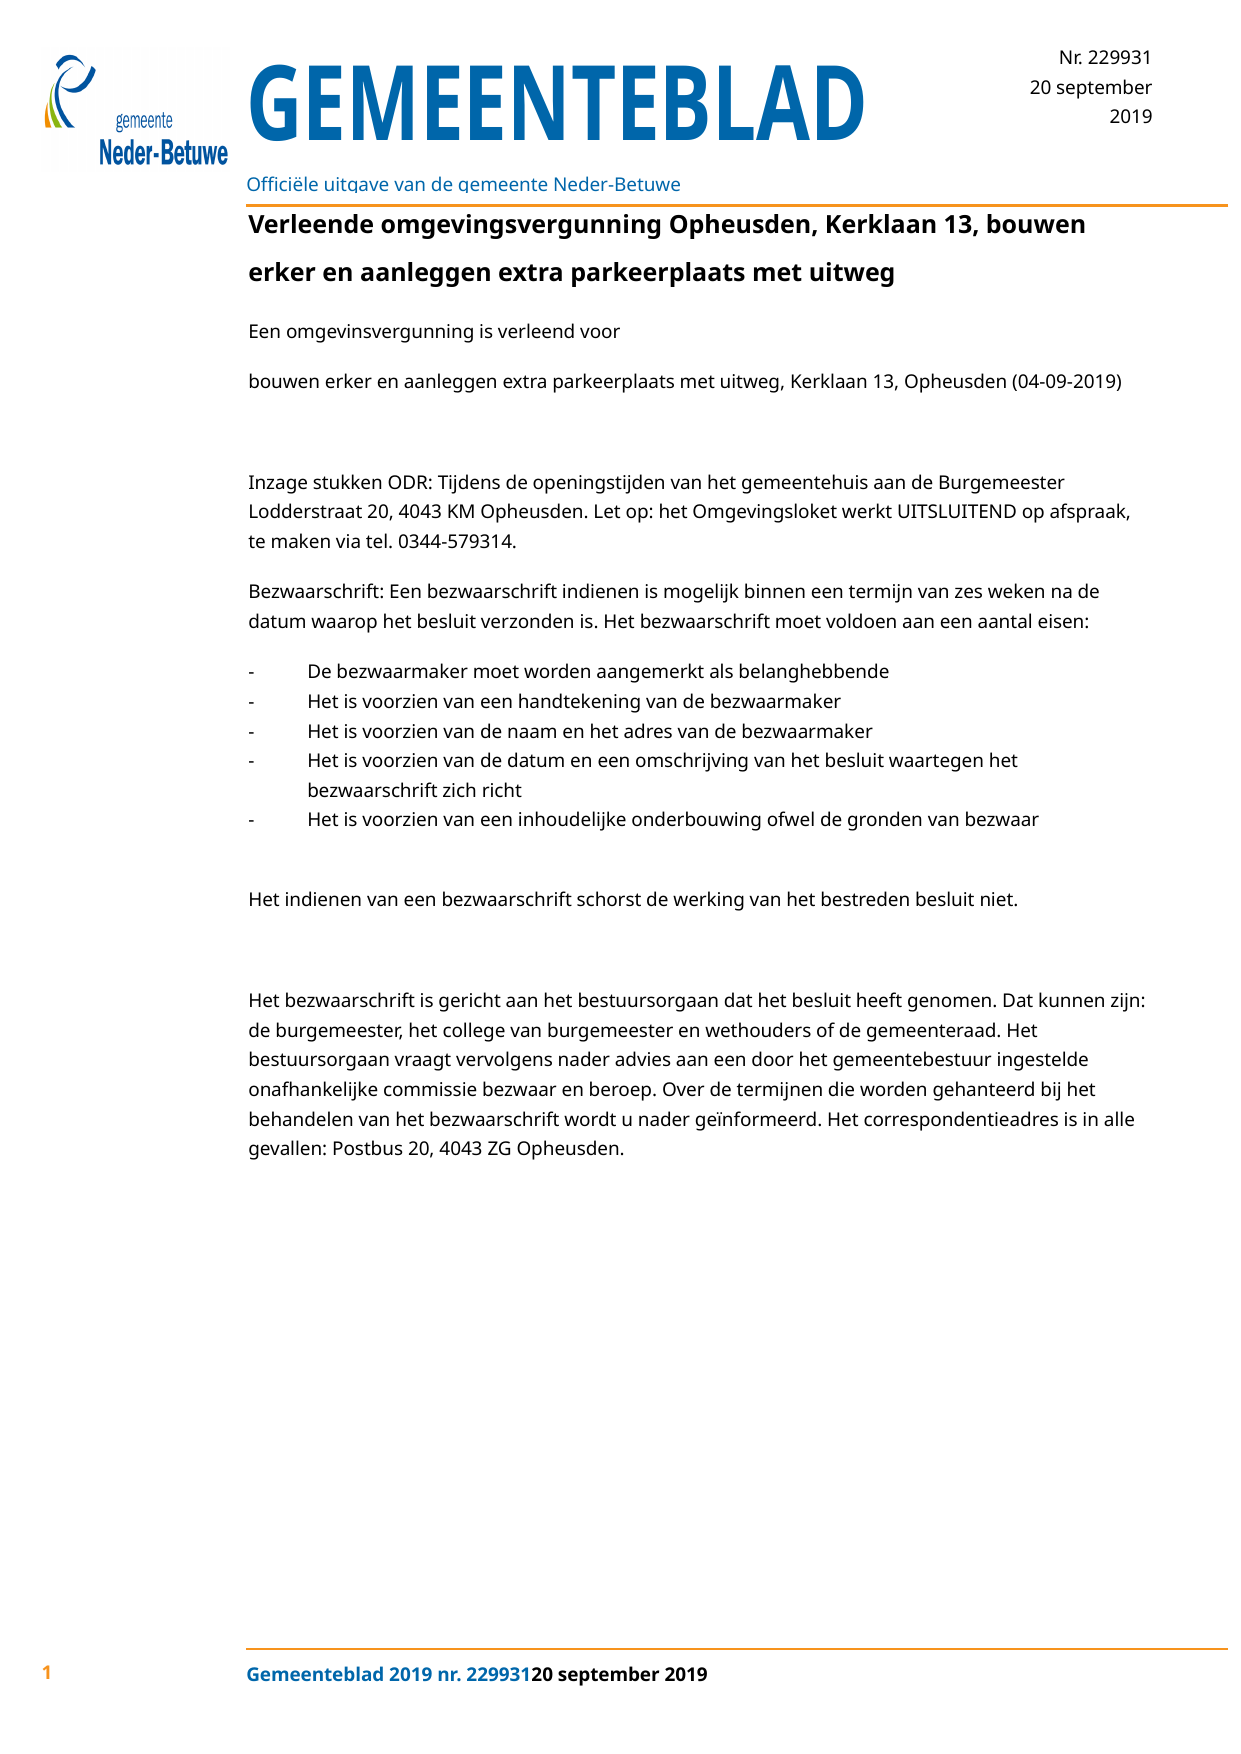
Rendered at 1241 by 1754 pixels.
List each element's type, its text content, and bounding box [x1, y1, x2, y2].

list Het is voorzien van de datum en een omschrijving van het besluit waartegen het bezwaarschrift zich richt [248, 747, 1152, 803]
text Het indienen van een bezwaarschrift schorst de werking van het bestreden besluit niet. [248, 887, 1152, 912]
list De bezwaarmaker moet worden aangemerkt als belanghebbende [248, 659, 1152, 684]
text bouwen erker en aanleggen extra parkeerplaats met uitweg, Kerklaan 13, Opheusden (04-09-2019) [248, 368, 1152, 394]
list Het is voorzien van een inhoudelijke onderbouwing ofwel de gronden van bezwaar [248, 807, 1152, 832]
text Verleende omgevingsvergunning Opheusden, Kerklaan 13, bouwen erker en aanleggen extra parkeerplaats met uitweg [248, 207, 1152, 288]
picture [41, 47, 231, 172]
text Een omgevinsvergunning is verleend voor [248, 318, 1152, 344]
text Inzage stukken ODR: Tijdens de openingstijden van het gemeentehuis aan de Burgemeester Lodderstraat 20, 4043 KM Opheusden. Let op: het Omgevingsloket werkt UITSLUITEND op afspraak, te maken via tel. 0344-579314. [248, 469, 1152, 554]
list Het is voorzien van de naam en het adres van de bezwaarmaker [248, 718, 1152, 744]
list Het is voorzien van een handtekening van de bezwaarmaker [248, 688, 1152, 714]
text Het bezwaarschrift is gericht aan het bestuursorgaan dat het besluit heeft genomen. Dat kunnen zijn: de burgemeester, het college van burgemeester en wethouders of de gemeenteraad. Het bestuursorgaan vraagt vervolgens nader advies aan een door het gemeentebestuur ingestelde onafhankelijke commissie bezwaar en beroep. Over de termijnen die worden gehanteerd bij het behandelen van het bezwaarschrift wordt u nader geïnformeerd. Het correspondentieadres is in alle gevallen: Postbus 20, 4043 ZG Opheusden. [248, 987, 1152, 1161]
text Bezwaarschrift: Een bezwaarschrift indienen is mogelijk binnen een termijn van zes weken na de datum waarop het besluit verzonden is. Het bezwaarschrift moet voldoen aan een aantal eisen: [248, 579, 1152, 634]
